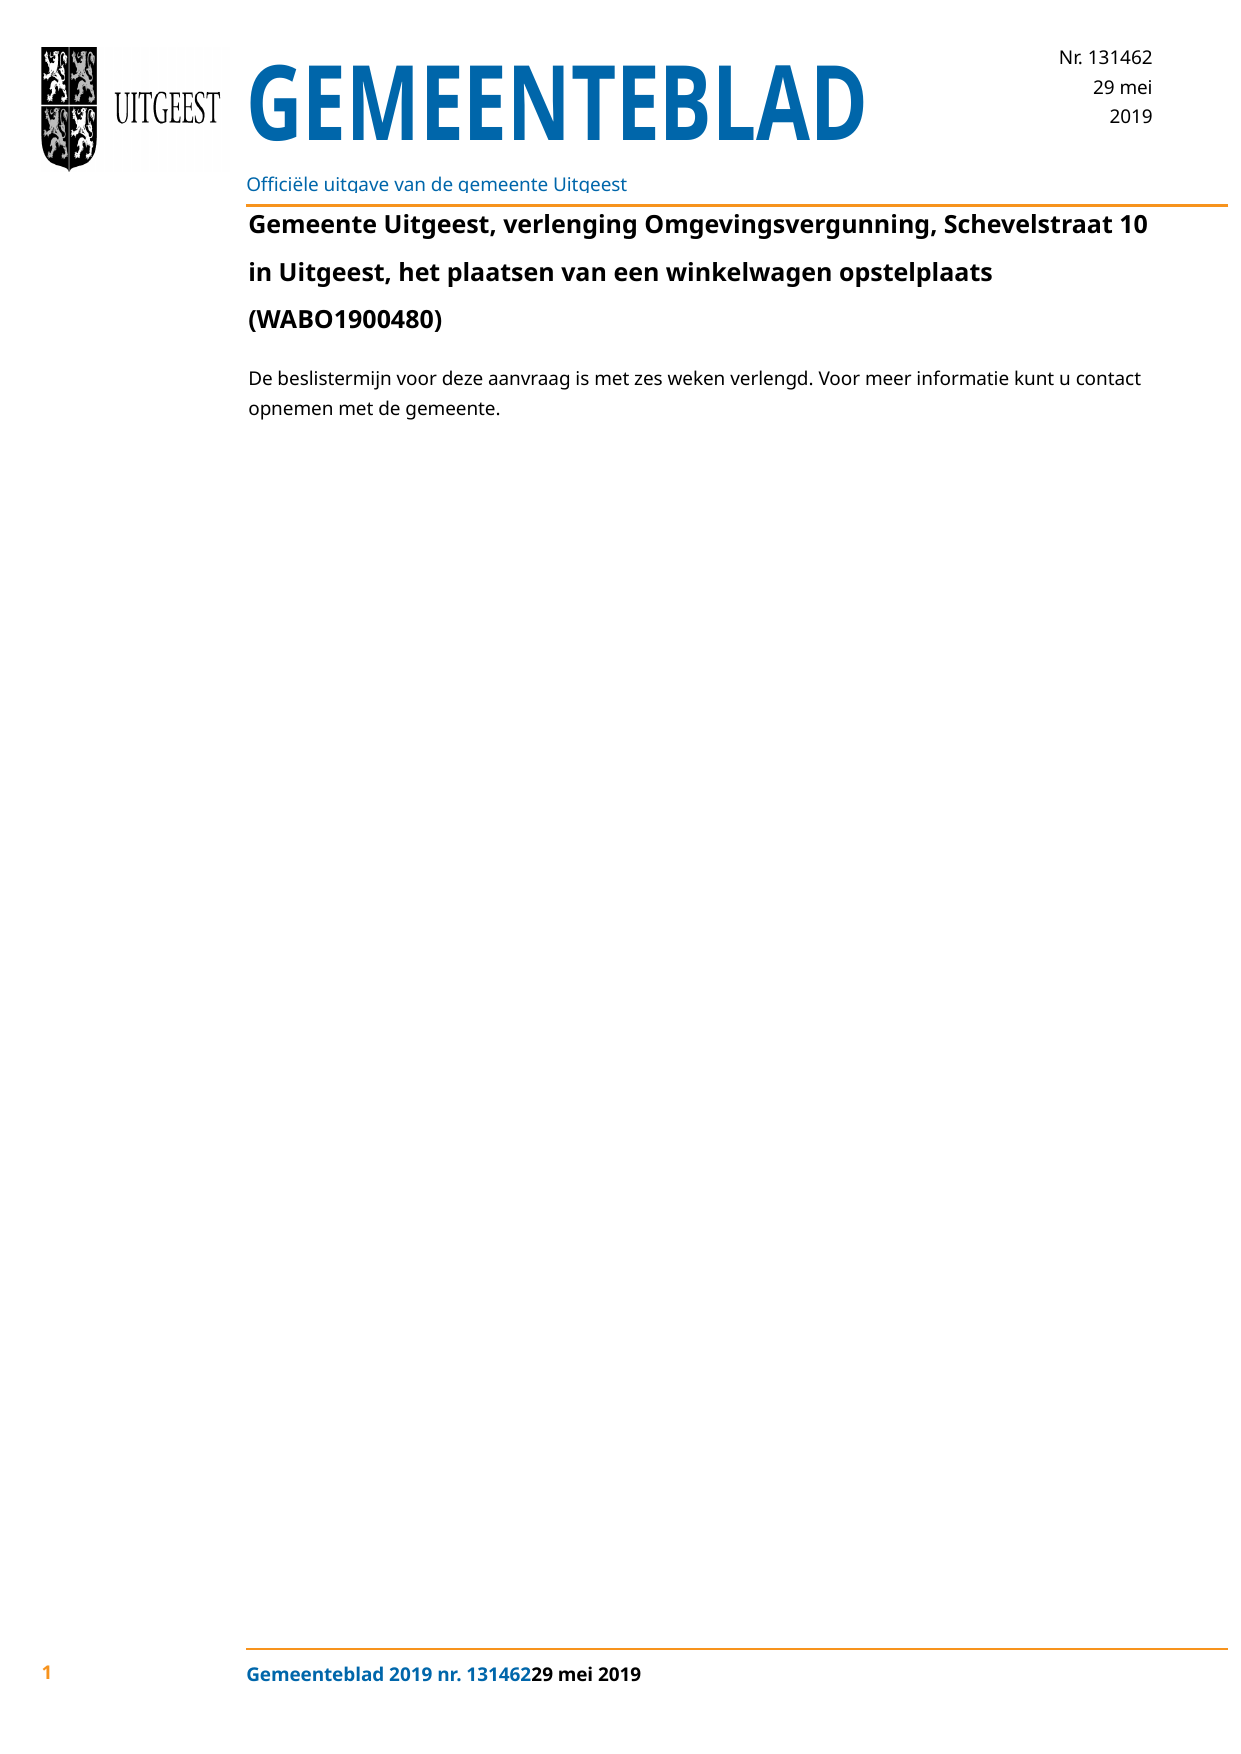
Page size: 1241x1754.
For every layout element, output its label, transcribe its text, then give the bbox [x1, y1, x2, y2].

text Gemeente Uitgeest, verlenging Omgevingsvergunning, Schevelstraat 10 in Uitgeest, het plaatsen van een winkelwagen opstelplaats (WABO1900480) [248, 207, 1152, 336]
picture [41, 47, 231, 172]
text De beslistermijn voor deze aanvraag is met zes weken verlengd. Voor meer informatie kunt u contact opnemen met de gemeente. [248, 366, 1152, 421]
